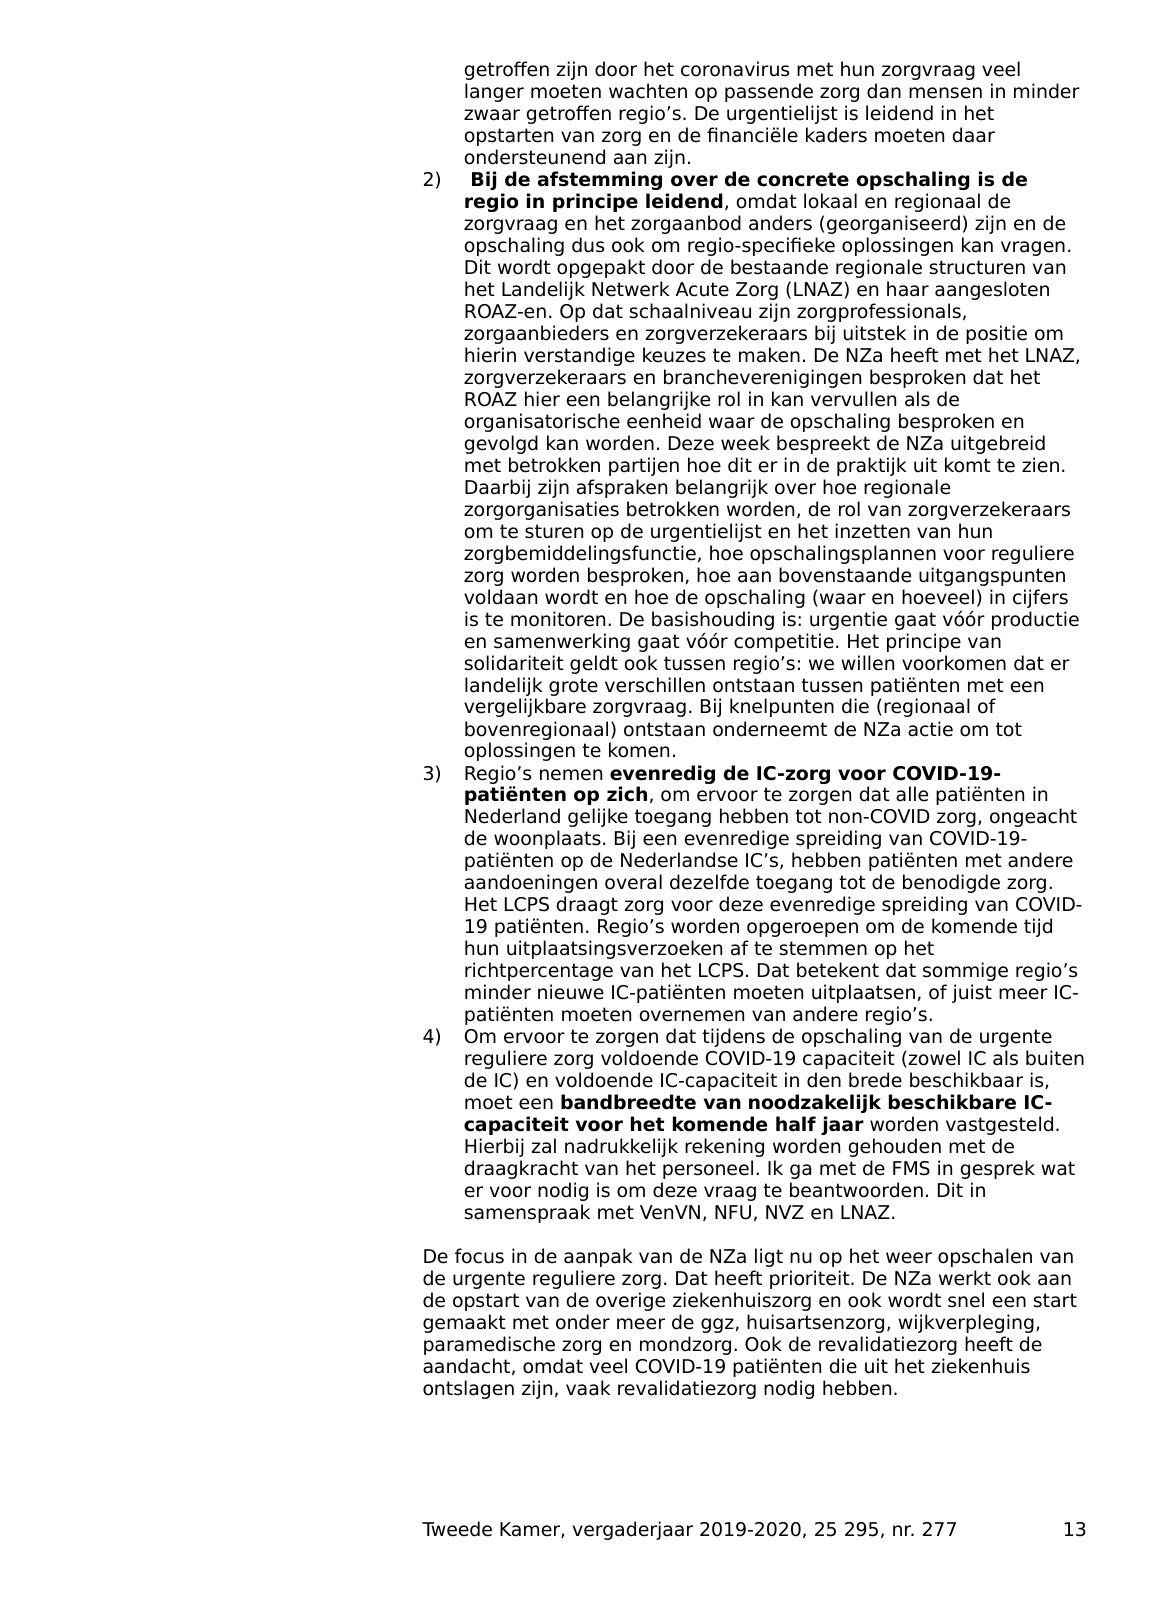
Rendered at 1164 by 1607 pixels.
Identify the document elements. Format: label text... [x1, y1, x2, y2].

text De focus in de aanpak van de NZa ligt nu op het weer opschalen van de urgente reguliere zorg. Dat heeft prioriteit. De NZa werkt ook aan de opstart van de overige ziekenhuiszorg en ook wordt snel een start gemaakt met onder meer de ggz, huisartsenzorg, wijkverpleging, paramedische zorg en mondzorg. Ook de revalidatiezorg heeft de aandacht, omdat veel COVID-19 patiënten die uit het ziekenhuis ontslagen zijn, vaak revalidatiezorg nodig hebben. [422, 1246, 1087, 1400]
text 4) Om ervoor te zorgen dat tijdens de opschaling van de urgente reguliere zorg voldoende COVID-19 capaciteit (zowel IC als buiten de IC) en voldoende IC-capaciteit in den brede beschikbaar is, moet een bandbreedte van noodzakelijk beschikbare IC-capaciteit voor het komende half jaar worden vastgesteld. Hierbij zal nadrukkelijk rekening worden gehouden met de draagkracht van het personeel. Ik ga met de FMS in gesprek wat er voor nodig is om deze vraag te beantwoorden. Dit in samenspraak met VenVN, NFU, NVZ en LNAZ. [422, 1026, 1087, 1224]
text 2) Bij de afstemming over de concrete opschaling is de regio in principe leidend, omdat lokaal en regionaal de zorgvraag en het zorgaanbod anders (georganiseerd) zijn en de opschaling dus ook om regio-specifieke oplossingen kan vragen. Dit wordt opgepakt door de bestaande regionale structuren van het Landelijk Netwerk Acute Zorg (LNAZ) en haar aangesloten ROAZ-en. Op dat schaalniveau zijn zorgprofessionals, zorgaanbieders en zorgverzekeraars bij uitstek in de positie om hierin verstandige keuzes te maken. De NZa heeft met het LNAZ, zorgverzekeraars en brancheverenigingen besproken dat het ROAZ hier een belangrijke rol in kan vervullen als de organisatorische eenheid waar de opschaling besproken en gevolgd kan worden. Deze week bespreekt de NZa uitgebreid met betrokken partijen hoe dit er in de praktijk uit komt te zien. Daarbij zijn afspraken belangrijk over hoe regionale zorgorganisaties betrokken worden, de rol van zorgverzekeraars om te sturen op de urgentielijst en het inzetten van hun zorgbemiddelingsfunctie, hoe opschalingsplannen voor reguliere zorg worden besproken, hoe aan bovenstaande uitgangspunten voldaan wordt en hoe de opschaling (waar en hoeveel) in cijfers is te monitoren. De basishouding is: urgentie gaat vóór productie en samenwerking gaat vóór competitie. Het principe van solidariteit geldt ook tussen regio’s: we willen voorkomen dat er landelijk grote verschillen ontstaan tussen patiënten met een vergelijkbare zorgvraag. Bij knelpunten die (regionaal of bovenregionaal) ontstaan onderneemt de NZa actie om tot oplossingen te komen. [422, 169, 1087, 762]
text 3) Regio’s nemen evenredig de IC-zorg voor COVID-19-patiënten op zich, om ervoor te zorgen dat alle patiënten in Nederland gelijke toegang hebben tot non-COVID zorg, ongeacht de woonplaats. Bij een evenredige spreiding van COVID-19-patiënten op de Nederlandse IC’s, hebben patiënten met andere aandoeningen overal dezelfde toegang tot de benodigde zorg. Het LCPS draagt zorg voor deze evenredige spreiding van COVID-19 patiënten. Regio’s worden opgeroepen om de komende tijd hun uitplaatsingsverzoeken af te stemmen op het richtpercentage van het LCPS. Dat betekent dat sommige regio’s minder nieuwe IC-patiënten moeten uitplaatsen, of juist meer IC-patiënten moeten overnemen van andere regio’s. [422, 762, 1087, 1026]
text getroffen zijn door het coronavirus met hun zorgvraag veel langer moeten wachten op passende zorg dan mensen in minder zwaar getroffen regio’s. De urgentielijst is leidend in het opstarten van zorg en de financiële kaders moeten daar ondersteunend aan zijn. [422, 59, 1087, 169]
